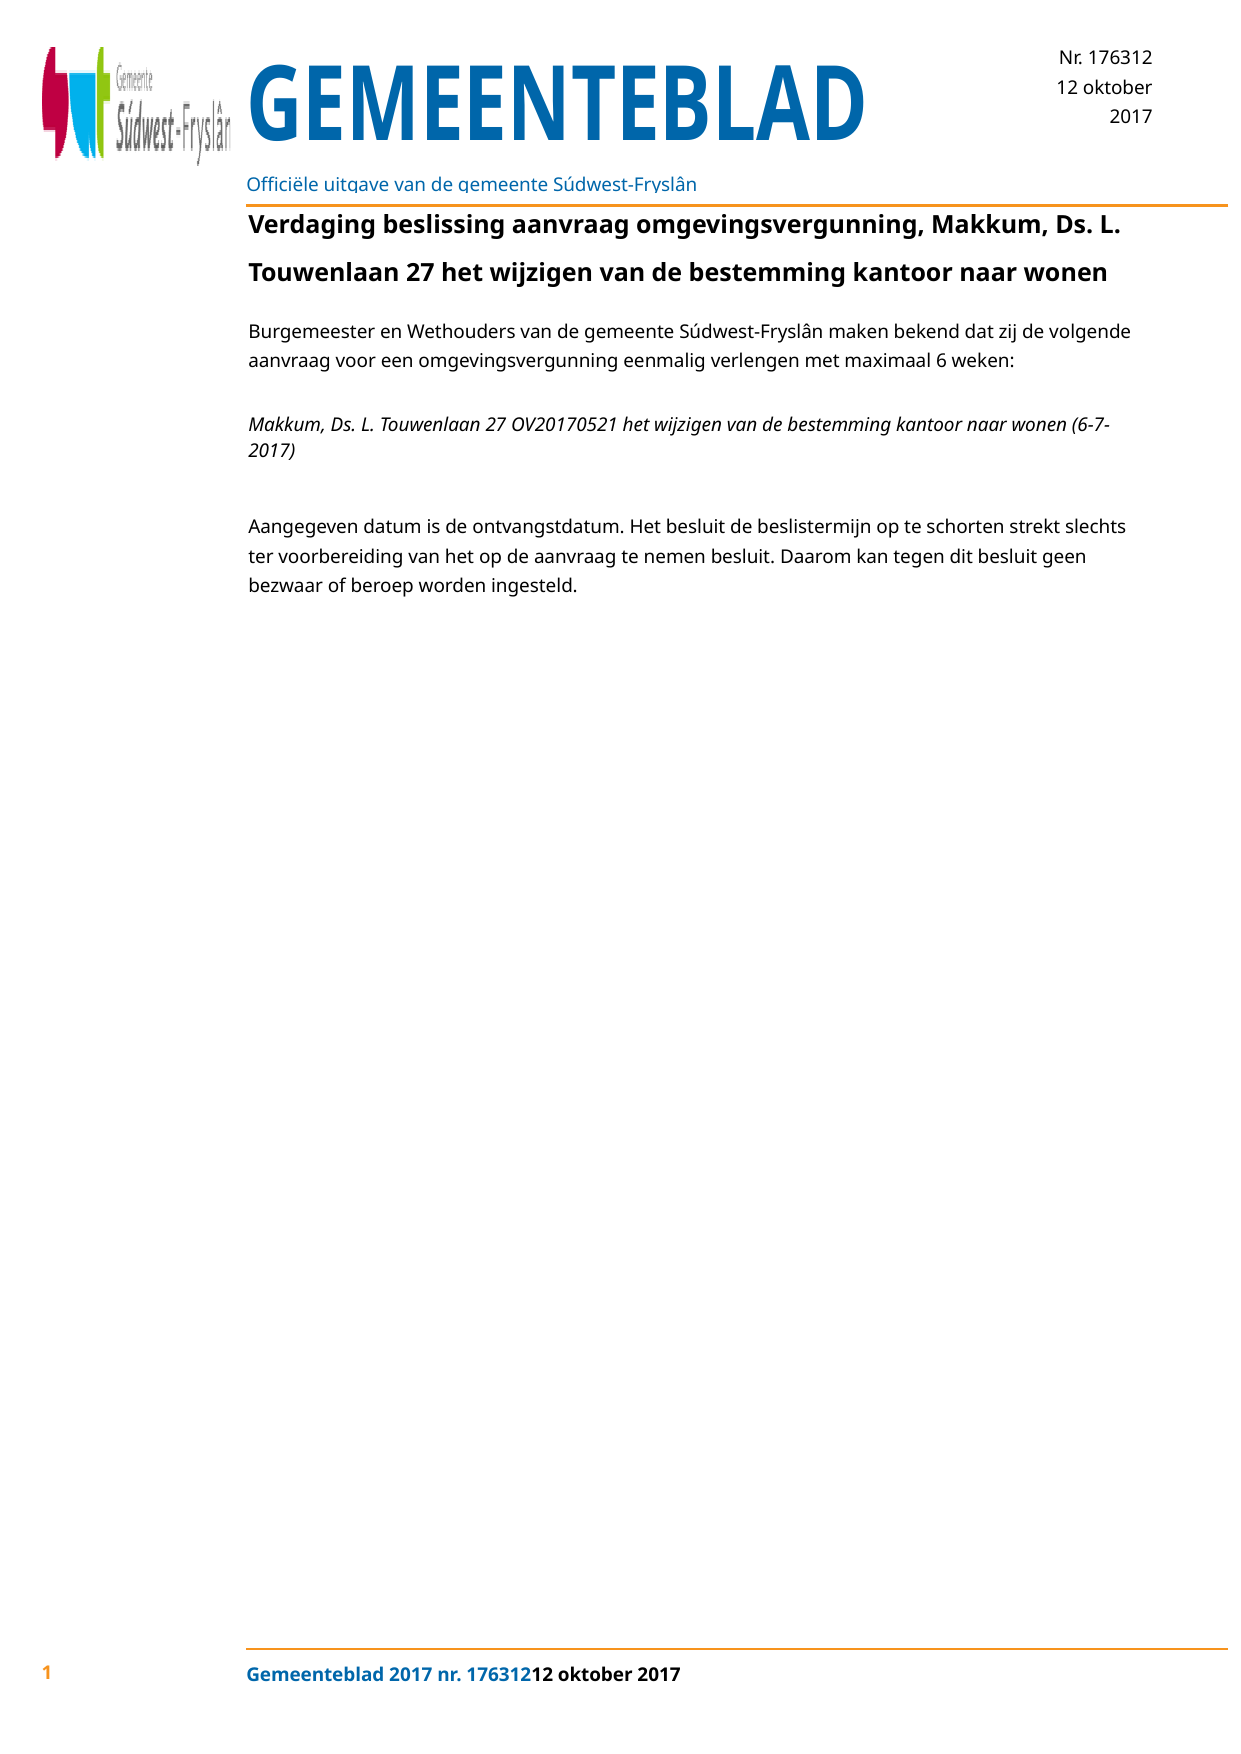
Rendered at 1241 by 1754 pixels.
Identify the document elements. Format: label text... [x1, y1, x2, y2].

text Aangegeven datum is de ontvangstdatum. Het besluit de beslistermijn op te schorten strekt slechts ter voorbereiding van het op de aanvraag te nemen besluit. Daarom kan tegen dit besluit geen bezwaar of beroep worden ingesteld. [248, 513, 1152, 598]
picture [41, 47, 231, 172]
text Burgemeester en Wethouders van de gemeente Súdwest-Fryslân maken bekend dat zij de volgende aanvraag voor een omgevingsvergunning eenmalig verlengen met maximaal 6 weken: [248, 318, 1152, 373]
text Makkum, Ds. L. Touwenlaan 27 OV20170521 het wijzigen van de bestemming kantoor naar wonen (6-7-2017) [248, 411, 1152, 463]
text Verdaging beslissing aanvraag omgevingsvergunning, Makkum, Ds. L. Touwenlaan 27 het wijzigen van de bestemming kantoor naar wonen [248, 207, 1152, 288]
